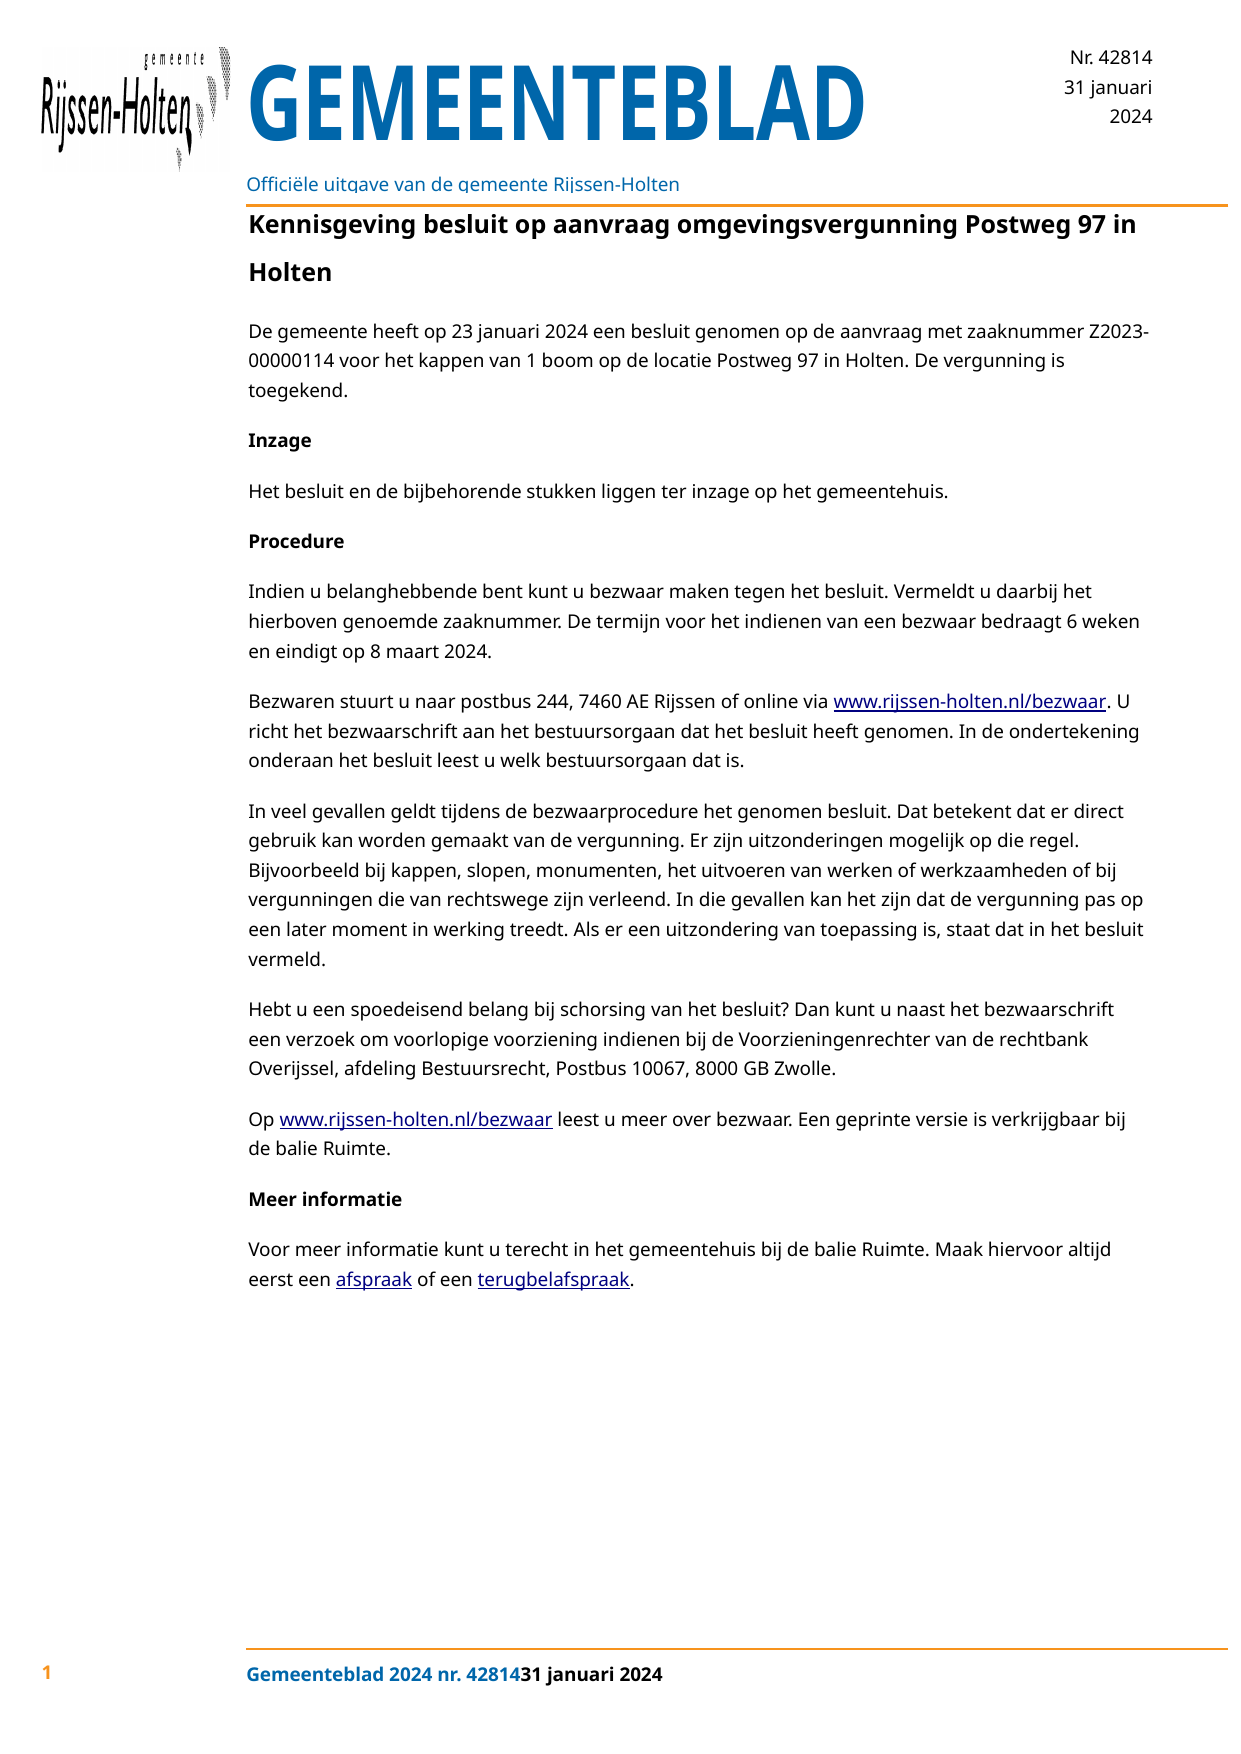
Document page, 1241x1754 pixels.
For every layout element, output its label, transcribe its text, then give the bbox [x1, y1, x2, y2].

text Indien u belanghebbende bent kunt u bezwaar maken tegen het besluit. Vermeldt u daarbij het hierboven genoemde zaaknummer. De termijn voor het indienen van een bezwaar bedraagt 6 weken en eindigt op 8 maart 2024. [248, 579, 1152, 664]
text Bezwaren stuurt u naar postbus 244, 7460 AE Rijssen of online via www.rijssen-holten.nl/bezwaar. U richt het bezwaarschrift aan het bestuursorgaan dat het besluit heeft genomen. In de ondertekening onderaan het besluit leest u welk bestuursorgaan dat is. [248, 688, 1152, 773]
picture [41, 47, 231, 172]
text In veel gevallen geldt tijdens de bezwaarprocedure het genomen besluit. Dat betekent dat er direct gebruik kan worden gemaakt van de vergunning. Er zijn uitzonderingen mogelijk op die regel. Bijvoorbeeld bij kappen, slopen, monumenten, het uitvoeren van werken of werkzaamheden of bij vergunningen die van rechtswege zijn verleend. In die gevallen kan het zijn dat de vergunning pas op een later moment in werking treedt. Als er een uitzondering van toepassing is, staat dat in het besluit vermeld. [248, 798, 1152, 972]
text Voor meer informatie kunt u terecht in het gemeentehuis bij de balie Ruimte. Maak hiervoor altijd eerst een afspraak of een terugbelafspraak. [248, 1236, 1152, 1292]
text Het besluit en de bijbehorende stukken liggen ter inzage op het gemeentehuis. [248, 478, 1152, 504]
text De gemeente heeft op 23 januari 2024 een besluit genomen op de aanvraag met zaaknummer Z2023-00000114 voor het kappen van 1 boom op de locatie Postweg 97 in Holten. De vergunning is toegekend. [248, 318, 1152, 403]
text Kennisgeving besluit op aanvraag omgevingsvergunning Postweg 97 in Holten [248, 207, 1152, 288]
text Hebt u een spoedeisend belang bij schorsing van het besluit? Dan kunt u naast het bezwaarschrift een verzoek om voorlopige voorziening indienen bij de Voorzieningenrechter van de rechtbank Overijssel, afdeling Bestuursrecht, Postbus 10067, 8000 GB Zwolle. [248, 996, 1152, 1081]
text Meer informatie [248, 1186, 1152, 1212]
text Op www.rijssen-holten.nl/bezwaar leest u meer over bezwaar. Een geprinte versie is verkrijgbaar bij de balie Ruimte. [248, 1106, 1152, 1161]
text Procedure [248, 528, 1152, 554]
text Inzage [248, 427, 1152, 453]
